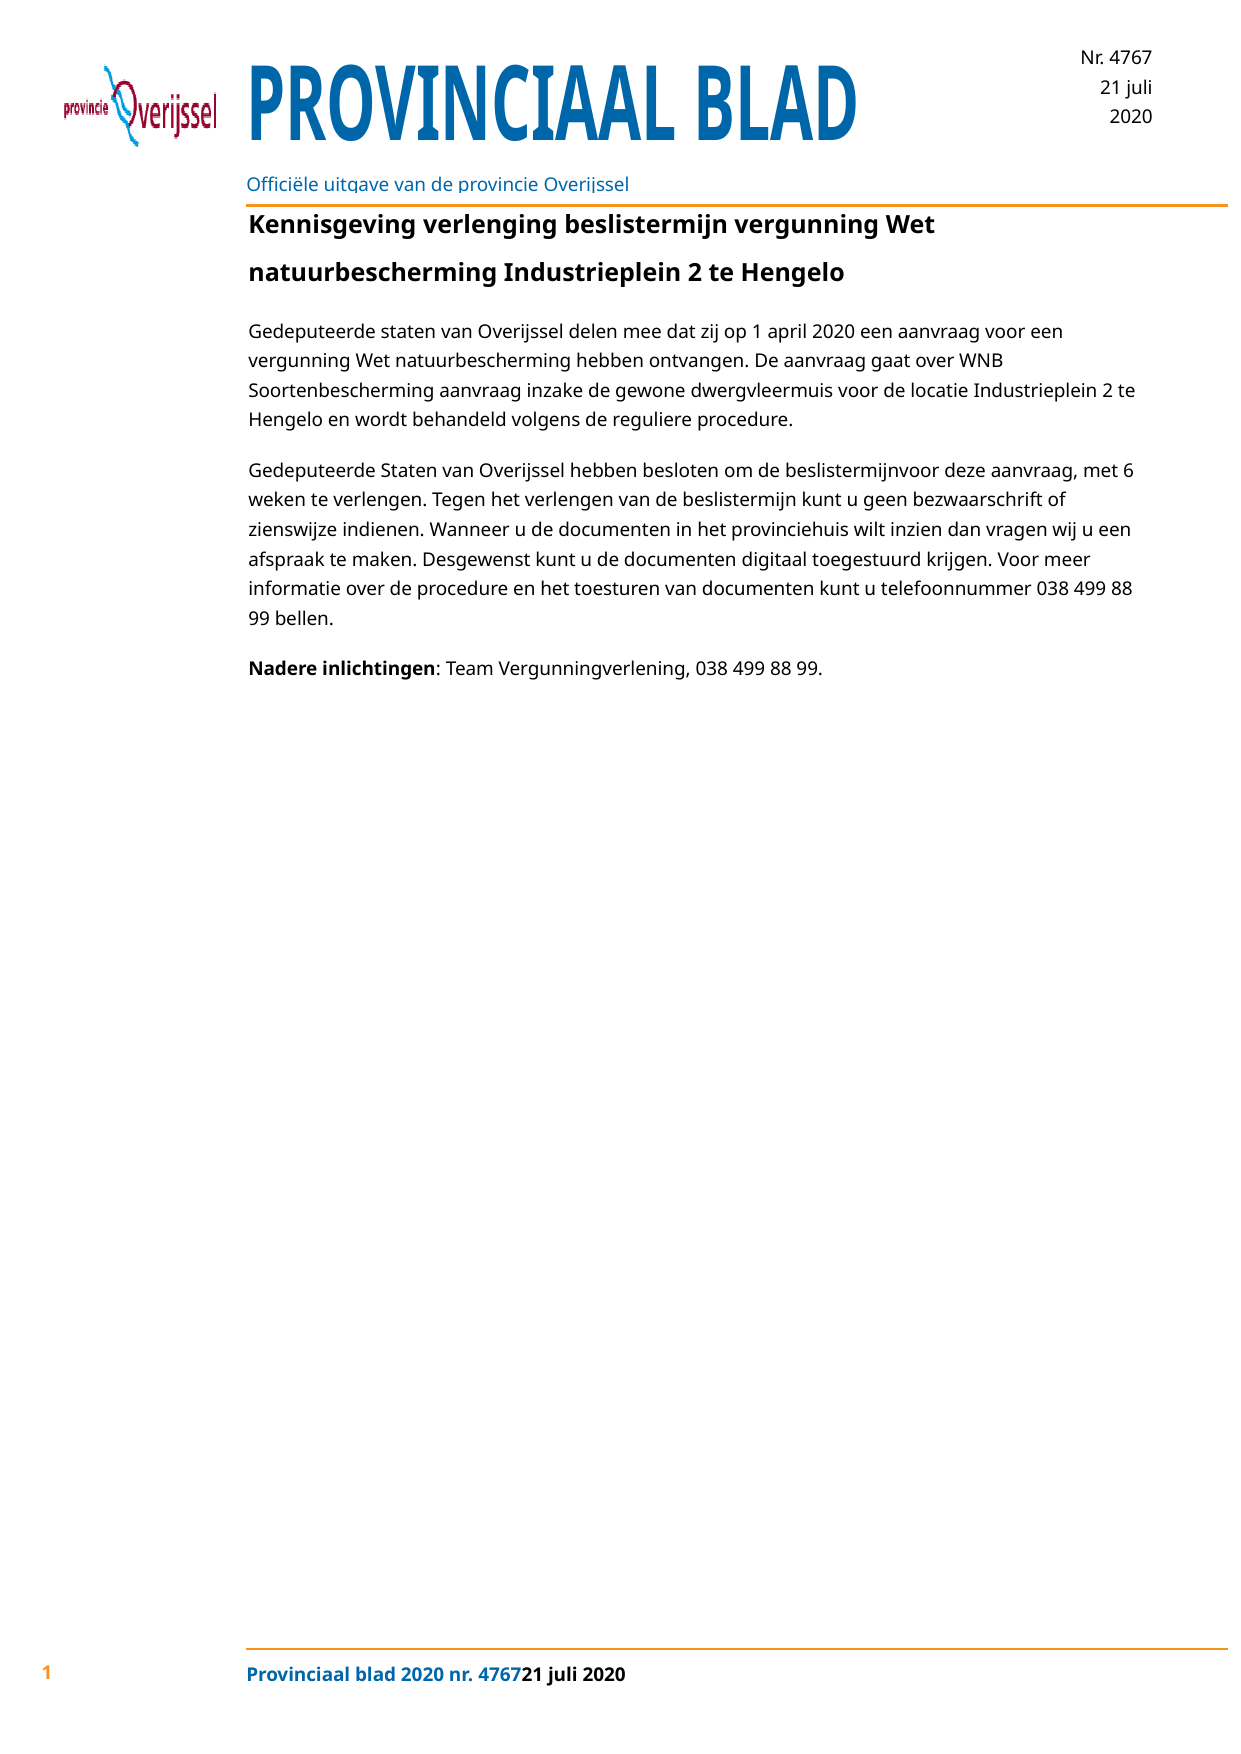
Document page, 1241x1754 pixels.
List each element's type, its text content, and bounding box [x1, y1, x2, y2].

text Gedeputeerde staten van Overijssel delen mee dat zij op 1 april 2020 een aanvraag voor een vergunning Wet natuurbescherming hebben ontvangen. De aanvraag gaat over WNB Soortenbescherming aanvraag inzake de gewone dwergvleermuis voor de locatie Industrieplein 2 te Hengelo en wordt behandeld volgens de reguliere procedure. [248, 318, 1152, 432]
picture [41, 47, 231, 172]
text Gedeputeerde Staten van Overijssel hebben besloten om de beslistermijnvoor deze aanvraag, met 6 weken te verlengen. Tegen het verlengen van de beslistermijn kunt u geen bezwaarschrift of zienswijze indienen. Wanneer u de documenten in het provinciehuis wilt inzien dan vragen wij u een afspraak te maken. Desgewenst kunt u de documenten digitaal toegestuurd krijgen. Voor meer informatie over de procedure en het toesturen van documenten kunt u telefoonnummer 038 499 88 99 bellen. [248, 457, 1152, 631]
text Nadere inlichtingen: Team Vergunningverlening, 038 499 88 99. [248, 655, 1152, 681]
text Kennisgeving verlenging beslistermijn vergunning Wet natuurbescherming Industrieplein 2 te Hengelo [248, 207, 1152, 288]
